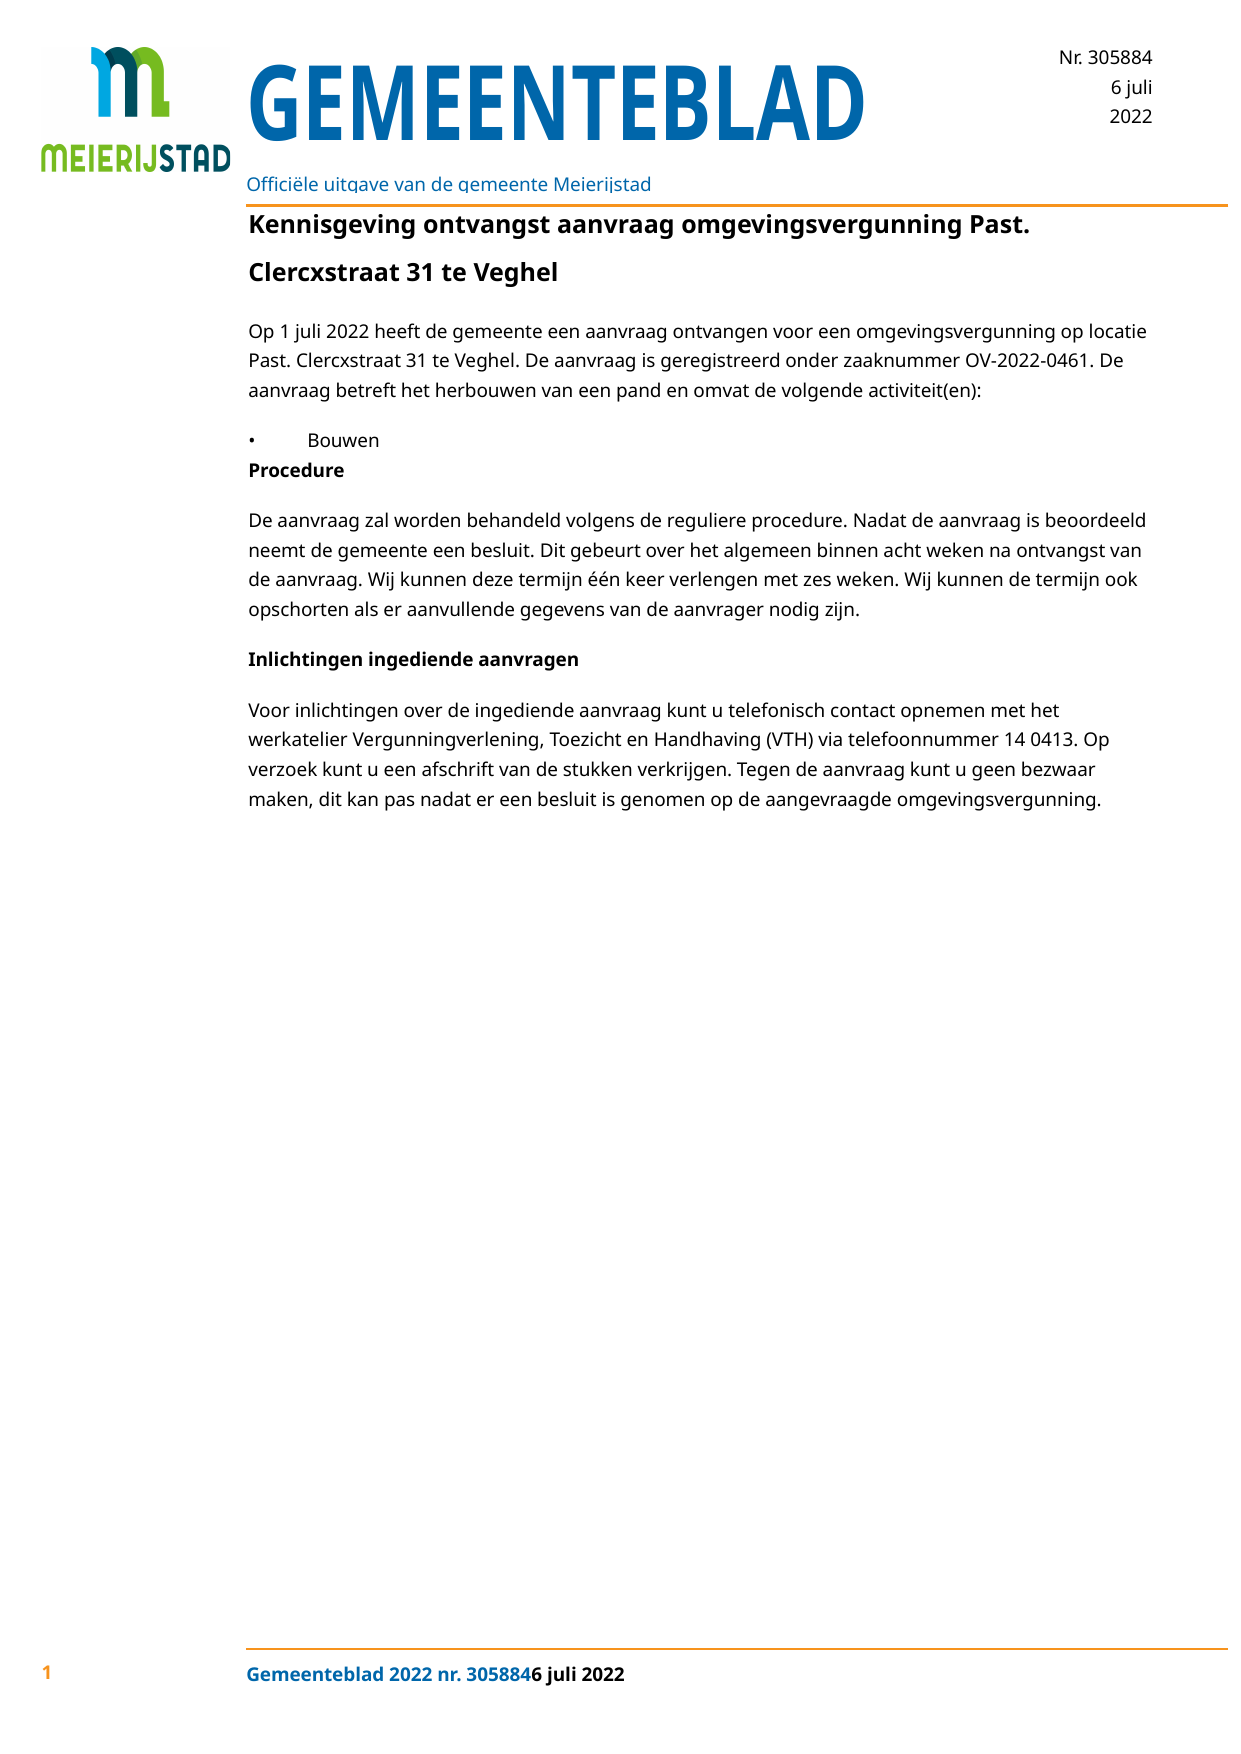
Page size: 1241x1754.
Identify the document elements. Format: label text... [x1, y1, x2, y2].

list Bouwen [248, 427, 1152, 453]
text Kennisgeving ontvangst aanvraag omgevingsvergunning Past. Clercxstraat 31 te Veghel [248, 207, 1152, 288]
text De aanvraag zal worden behandeld volgens de reguliere procedure. Nadat de aanvraag is beoordeeld neemt de gemeente een besluit. Dit gebeurt over het algemeen binnen acht weken na ontvangst van de aanvraag. Wij kunnen deze termijn één keer verlengen met zes weken. Wij kunnen de termijn ook opschorten als er aanvullende gegevens van de aanvrager nodig zijn. [248, 507, 1152, 622]
text Inlichtingen ingediende aanvragen [248, 647, 1152, 672]
text Voor inlichtingen over de ingediende aanvraag kunt u telefonisch contact opnemen met het werkatelier Vergunningverlening, Toezicht en Handhaving (VTH) via telefoonnummer 14 0413. Op verzoek kunt u een afschrift van de stukken verkrijgen. Tegen de aanvraag kunt u geen bezwaar maken, dit kan pas nadat er een besluit is genomen op de aangevraagde omgevingsvergunning. [248, 697, 1152, 812]
picture [41, 47, 231, 172]
text Op 1 juli 2022 heeft de gemeente een aanvraag ontvangen voor een omgevingsvergunning op locatie Past. Clercxstraat 31 te Veghel. De aanvraag is geregistreerd onder zaaknummer OV-2022-0461. De aanvraag betreft het herbouwen van een pand en omvat de volgende activiteit(en): [248, 318, 1152, 403]
text Procedure [248, 457, 1152, 483]
